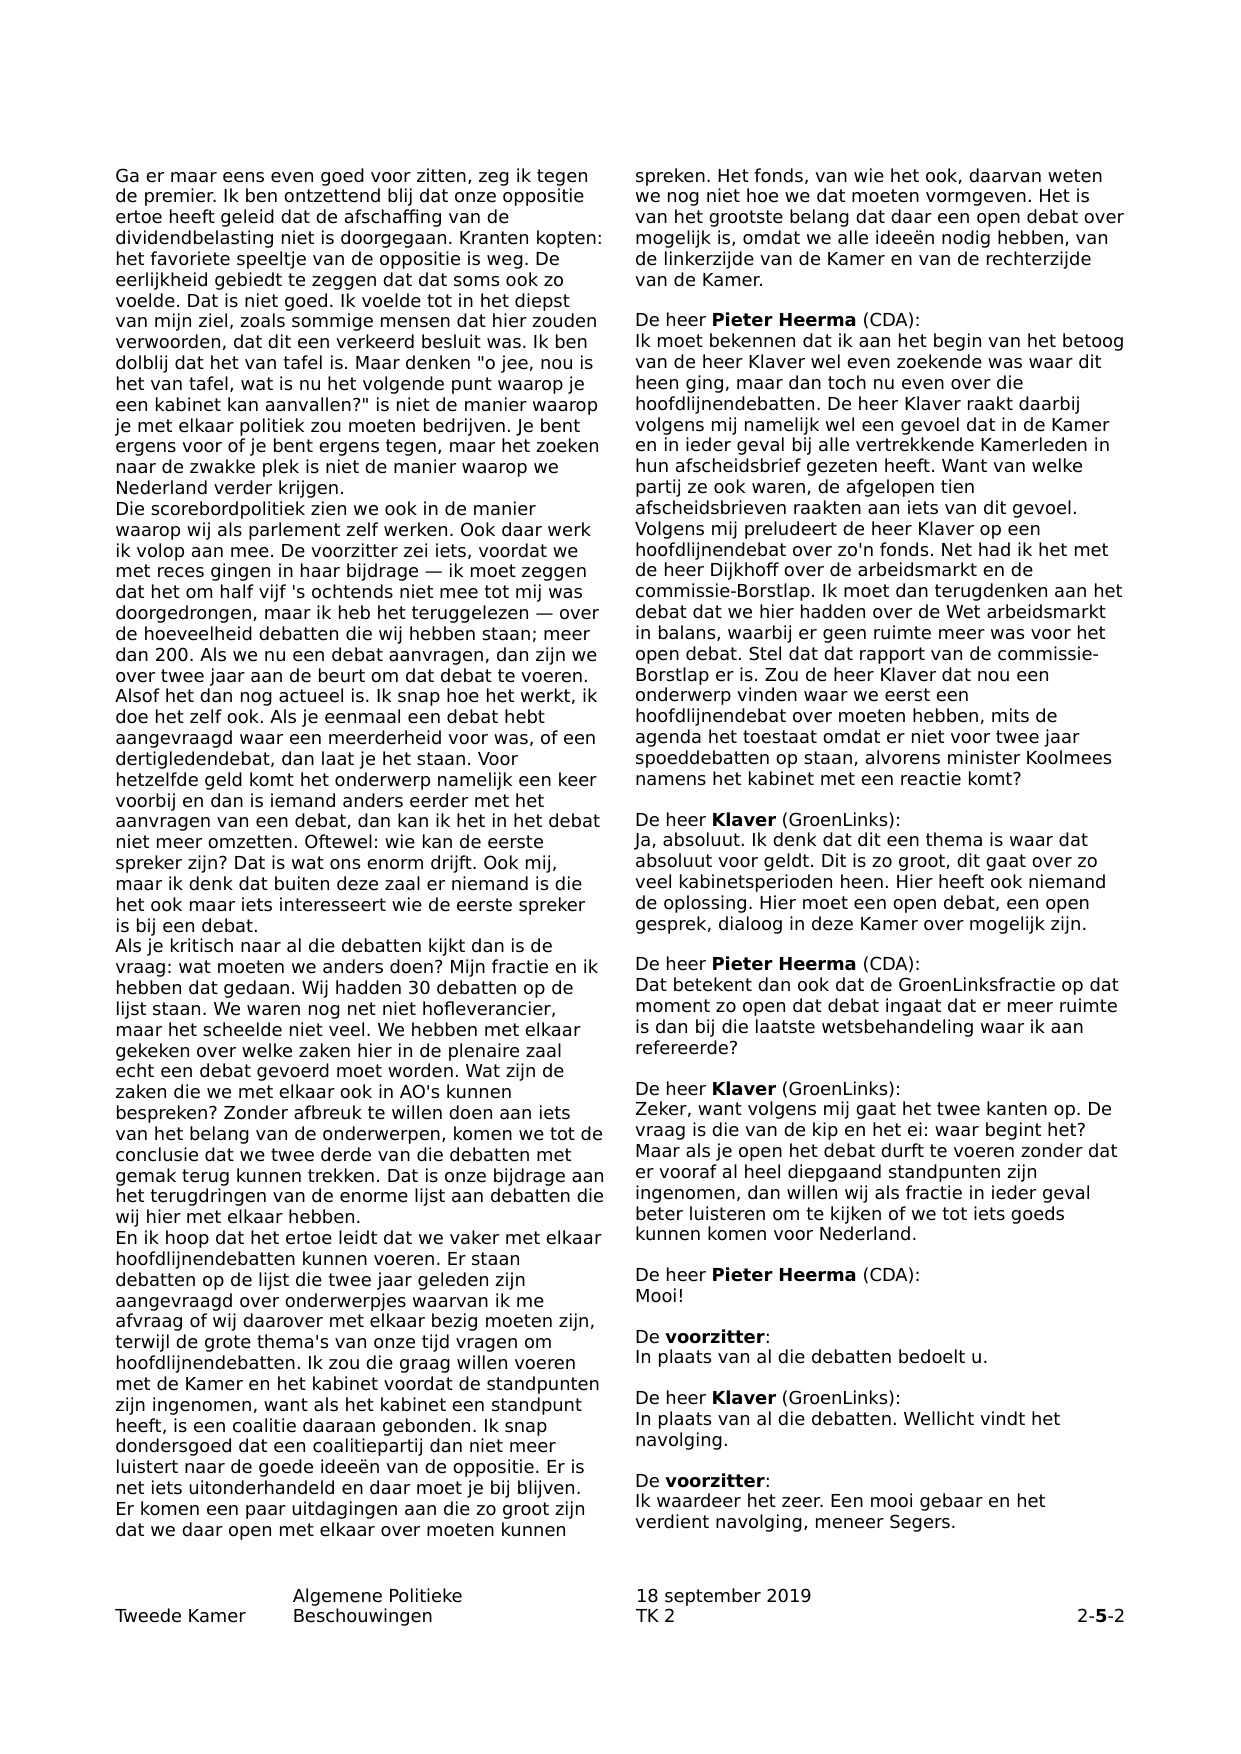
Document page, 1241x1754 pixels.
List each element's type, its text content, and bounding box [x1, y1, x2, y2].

text De heer Pieter Heerma (CDA): [635, 310, 1125, 331]
text De voorzitter: [635, 1326, 1125, 1347]
text spreken. Het fonds, van wie het ook, daarvan weten we nog niet hoe we dat moeten vormgeven. Het is van het grootste belang dat daar een open debat over mogelijk is, omdat we alle ideeën nodig hebben, van de linkerzijde van de Kamer en van de rechterzijde van de Kamer. [635, 165, 1125, 290]
text Die scorebordpolitiek zien we ook in de manier waarop wij als parlement zelf werken. Ook daar werk ik volop aan mee. De voorzitter zei iets, voordat we met reces gingen in haar bijdrage — ik moet zeggen dat het om half vijf 's ochtends niet mee tot mij was doorgedrongen, maar ik heb het teruggelezen — over de hoeveelheid debatten die wij hebben staan; meer dan 200. Als we nu een debat aanvragen, dan zijn we over twee jaar aan de beurt om dat debat te voeren. Alsof het dan nog actueel is. Ik snap hoe het werkt, ik doe het zelf ook. Als je eenmaal een debat hebt aangevraagd waar een meerderheid voor was, of een dertigledendebat, dan laat je het staan. Voor hetzelfde geld komt het onderwerp namelijk een keer voorbij en dan is iemand anders eerder met het aanvragen van een debat, dan kan ik het in het debat niet meer omzetten. Oftewel: wie kan de eerste spreker zijn? Dat is wat ons enorm drijft. Ook mij, maar ik denk dat buiten deze zaal er niemand is die het ook maar iets interesseert wie de eerste spreker is bij een debat. [115, 499, 605, 936]
text En ik hoop dat het ertoe leidt dat we vaker met elkaar hoofdlijnendebatten kunnen voeren. Er staan debatten op de lijst die twee jaar geleden zijn aangevraagd over onderwerpjes waarvan ik me afvraag of wij daarover met elkaar bezig moeten zijn, terwijl de grote thema's van onze tijd vragen om hoofdlijnendebatten. Ik zou die graag willen voeren met de Kamer en het kabinet voordat de standpunten zijn ingenomen, want als het kabinet een standpunt heeft, is een coalitie daaraan gebonden. Ik snap dondersgoed dat een coalitiepartij dan niet meer luistert naar de goede ideeën van de oppositie. Er is net iets uitonderhandeld en daar moet je bij blijven. Er komen een paar uitdagingen aan die zo groot zijn dat we daar open met elkaar over moeten kunnen [115, 1228, 605, 1540]
text Ik waardeer het zeer. Een mooi gebaar en het verdient navolging, meneer Segers. [635, 1491, 1125, 1533]
text De voorzitter: [635, 1470, 1125, 1491]
text Ik moet bekennen dat ik aan het begin van het betoog van de heer Klaver wel even zoekende was waar dit heen ging, maar dan toch nu even over die hoofdlijnendebatten. De heer Klaver raakt daarbij volgens mij namelijk wel een gevoel dat in de Kamer en in ieder geval bij alle vertrekkende Kamerleden in hun afscheidsbrief gezeten heeft. Want van welke partij ze ook waren, de afgelopen tien afscheidsbrieven raakten aan iets van dit gevoel. Volgens mij preludeert de heer Klaver op een hoofdlijnendebat over zo'n fonds. Net had ik het met de heer Dijkhoff over de arbeidsmarkt en de commissie-Borstlap. Ik moet dan terugdenken aan het debat dat we hier hadden over de Wet arbeidsmarkt in balans, waarbij er geen ruimte meer was voor het open debat. Stel dat dat rapport van de commissie-Borstlap er is. Zou de heer Klaver dat nou een onderwerp vinden waar we eerst een hoofdlijnendebat over moeten hebben, mits de agenda het toestaat omdat er niet voor twee jaar spoeddebatten op staan, alvorens minister Koolmees namens het kabinet met een reactie komt? [635, 331, 1125, 789]
text Dat betekent dan ook dat de GroenLinksfractie op dat moment zo open dat debat ingaat dat er meer ruimte is dan bij die laatste wetsbehandeling waar ik aan refereerde? [635, 975, 1125, 1058]
text Ja, absoluut. Ik denk dat dit een thema is waar dat absoluut voor geldt. Dit is zo groot, dit gaat over zo veel kabinetsperioden heen. Hier heeft ook niemand de oplossing. Hier moet een open debat, een open gesprek, dialoog in deze Kamer over mogelijk zijn. [635, 830, 1125, 934]
text De heer Klaver (GroenLinks): [635, 1078, 1125, 1099]
text Zeker, want volgens mij gaat het twee kanten op. De vraag is die van de kip en het ei: waar begint het? Maar als je open het debat durft te voeren zonder dat er vooraf al heel diepgaand standpunten zijn ingenomen, dan willen wij als fractie in ieder geval beter luisteren om te kijken of we tot iets goeds kunnen komen voor Nederland. [635, 1099, 1125, 1245]
text Ga er maar eens even goed voor zitten, zeg ik tegen de premier. Ik ben ontzettend blij dat onze oppositie ertoe heeft geleid dat de afschaffing van de dividendbelasting niet is doorgegaan. Kranten kopten: het favoriete speeltje van de oppositie is weg. De eerlijkheid gebiedt te zeggen dat dat soms ook zo voelde. Dat is niet goed. Ik voelde tot in het diepst van mijn ziel, zoals sommige mensen dat hier zouden verwoorden, dat dit een verkeerd besluit was. Ik ben dolblij dat het van tafel is. Maar denken "o jee, nou is het van tafel, wat is nu het volgende punt waarop je een kabinet kan aanvallen?" is niet de manier waarop je met elkaar politiek zou moeten bedrijven. Je bent ergens voor of je bent ergens tegen, maar het zoeken naar de zwakke plek is niet de manier waarop we Nederland verder krijgen. [115, 165, 605, 499]
text Als je kritisch naar al die debatten kijkt dan is de vraag: wat moeten we anders doen? Mijn fractie en ik hebben dat gedaan. Wij hadden 30 debatten op de lijst staan. We waren nog net niet hofleverancier, maar het scheelde niet veel. We hebben met elkaar gekeken over welke zaken hier in de plenaire zaal echt een debat gevoerd moet worden. Wat zijn de zaken die we met elkaar ook in AO's kunnen bespreken? Zonder afbreuk te willen doen aan iets van het belang van de onderwerpen, komen we tot de conclusie dat we twee derde van die debatten met gemak terug kunnen trekken. Dat is onze bijdrage aan het terugdringen van de enorme lijst aan debatten die wij hier met elkaar hebben. [115, 936, 605, 1228]
text De heer Klaver (GroenLinks): [635, 809, 1125, 830]
text De heer Klaver (GroenLinks): [635, 1388, 1125, 1409]
text De heer Pieter Heerma (CDA): [635, 954, 1125, 975]
text In plaats van al die debatten bedoelt u. [635, 1347, 1125, 1368]
text In plaats van al die debatten. Wellicht vindt het navolging. [635, 1409, 1125, 1450]
text Mooi! [635, 1286, 1125, 1306]
text De heer Pieter Heerma (CDA): [635, 1265, 1125, 1286]
